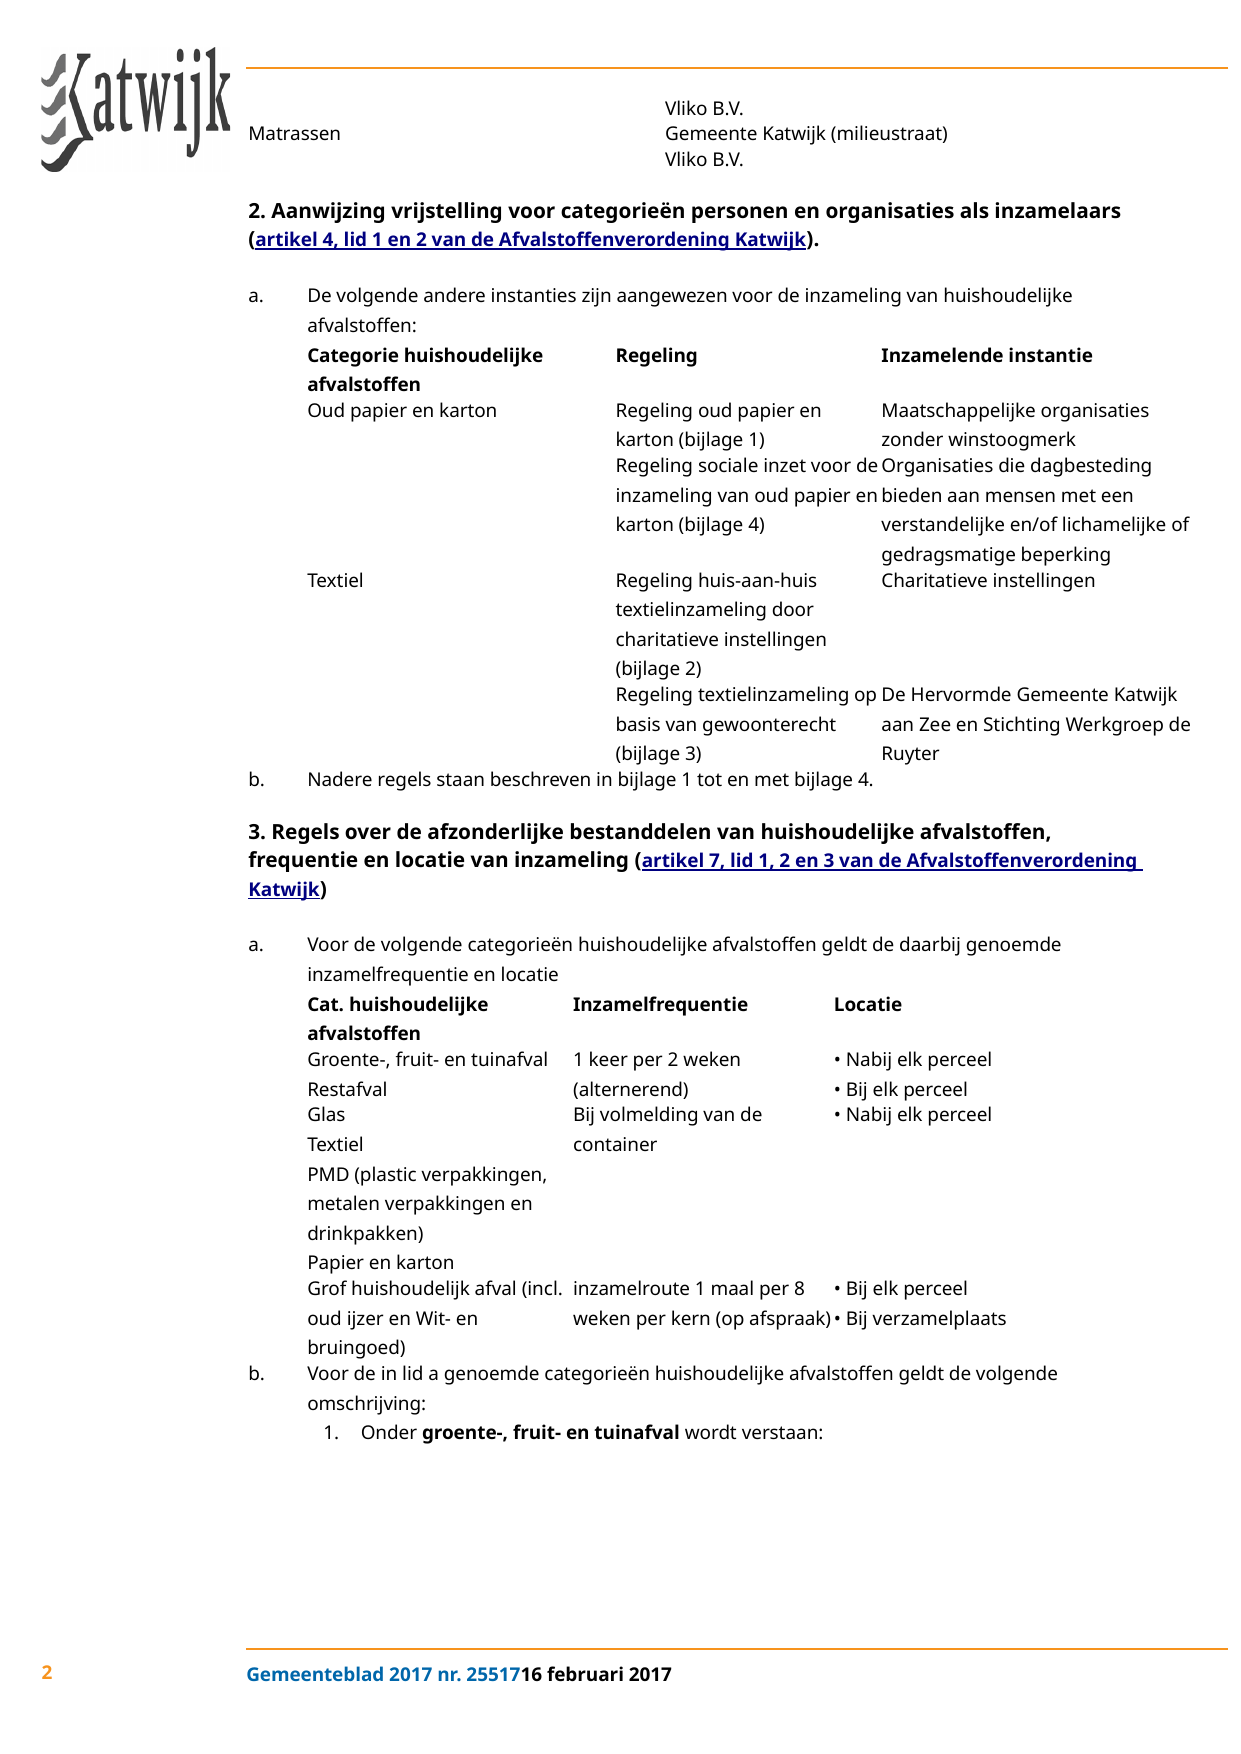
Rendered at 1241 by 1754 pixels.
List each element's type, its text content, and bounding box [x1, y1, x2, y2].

table_header Regeling [615, 342, 881, 397]
table_cell Vliko B.V. [665, 146, 1152, 172]
table_header Cat. huishoudelijke afvalstoffen [307, 991, 573, 1046]
table_header Inzamelende instantie [881, 342, 1211, 397]
table_header Categorie huishoudelijke afvalstoffen [307, 342, 615, 397]
list De volgende andere instanties zijn aangewezen voor de inzameling van huishoudelijke afvalstoffen: [248, 282, 1152, 338]
table_cell Regeling oud papier en karton (bijlage 1) [615, 397, 881, 452]
table_cell Groente-, fruit- en tuinafval Restafval [307, 1046, 573, 1102]
table_cell Textiel [307, 567, 615, 766]
table_cell Regeling textielinzameling op basis van gewoonterecht (bijlage 3) [615, 681, 881, 766]
table_cell Vliko B.V. [665, 95, 1152, 121]
table_cell Matrassen [248, 121, 665, 172]
table_cell Grof huishoudelijk afval (incl. oud ijzer en Wit- en bruingoed) [307, 1275, 573, 1360]
text 2. Aanwijzing vrijstelling voor categorieën personen en organisaties als inzamelaars (artikel 4, lid 1 en 2 van de Afvalstoffenverordening Katwijk). [248, 196, 1152, 253]
list Onder groente-, fruit- en tuinafval wordt verstaan: [323, 1419, 1152, 1445]
list Voor de in lid a genoemde categorieën huishoudelijke afvalstoffen geldt de volgende omschrijving: [248, 1360, 1152, 1416]
table_cell Maatschappelijke organisaties zonder winstoogmerk [881, 397, 1211, 452]
table_cell inzamelroute 1 maal per 8 weken per kern (op afspraak) [573, 1275, 834, 1360]
table_cell Bij volmelding van de container [573, 1102, 834, 1275]
list Nadere regels staan beschreven in bijlage 1 tot en met bijlage 4. [248, 766, 1152, 792]
table_cell Gemeente Katwijk (milieustraat) [665, 121, 1152, 146]
table_cell Charitatieve instellingen [881, 567, 1211, 681]
table_cell Organisaties die dagbesteding bieden aan mensen met een verstandelijke en/of lichamelijke of gedragsmatige beperking [881, 453, 1211, 567]
list Voor de volgende categorieën huishoudelijke afvalstoffen geldt de daarbij genoemde inzamelfrequentie en locatie [248, 932, 1152, 987]
table_cell • Bij elk perceel • Bij verzamelplaats [834, 1275, 1099, 1360]
table_cell Glas Textiel PMD (plastic verpakkingen, metalen verpakkingen en drinkpakken) Papier en karton [307, 1102, 573, 1275]
table_cell De Hervormde Gemeente Katwijk aan Zee en Stichting Werkgroep de Ruyter [881, 681, 1211, 766]
table_cell Regeling huis-aan-huis textielinzameling door charitatieve instellingen (bijlage 2) [615, 567, 881, 681]
table_cell Regeling sociale inzet voor de inzameling van oud papier en karton (bijlage 4) [615, 453, 881, 567]
table_header Locatie [834, 991, 1099, 1046]
text 3. Regels over de afzonderlijke bestanddelen van huishoudelijke afvalstoffen, frequentie en locatie van inzameling (artikel 7, lid 1, 2 en 3 van de Afvalstoffenverordening Katwijk) [248, 817, 1152, 902]
table_cell 1 keer per 2 weken (alternerend) [573, 1046, 834, 1102]
table_cell Oud papier en karton [307, 397, 615, 567]
picture [41, 47, 231, 172]
table_cell • Nabij elk perceel [834, 1102, 1099, 1275]
table_cell • Nabij elk perceel • Bij elk perceel [834, 1046, 1099, 1102]
table_header Inzamelfrequentie [573, 991, 834, 1046]
table_cell [248, 95, 665, 121]
